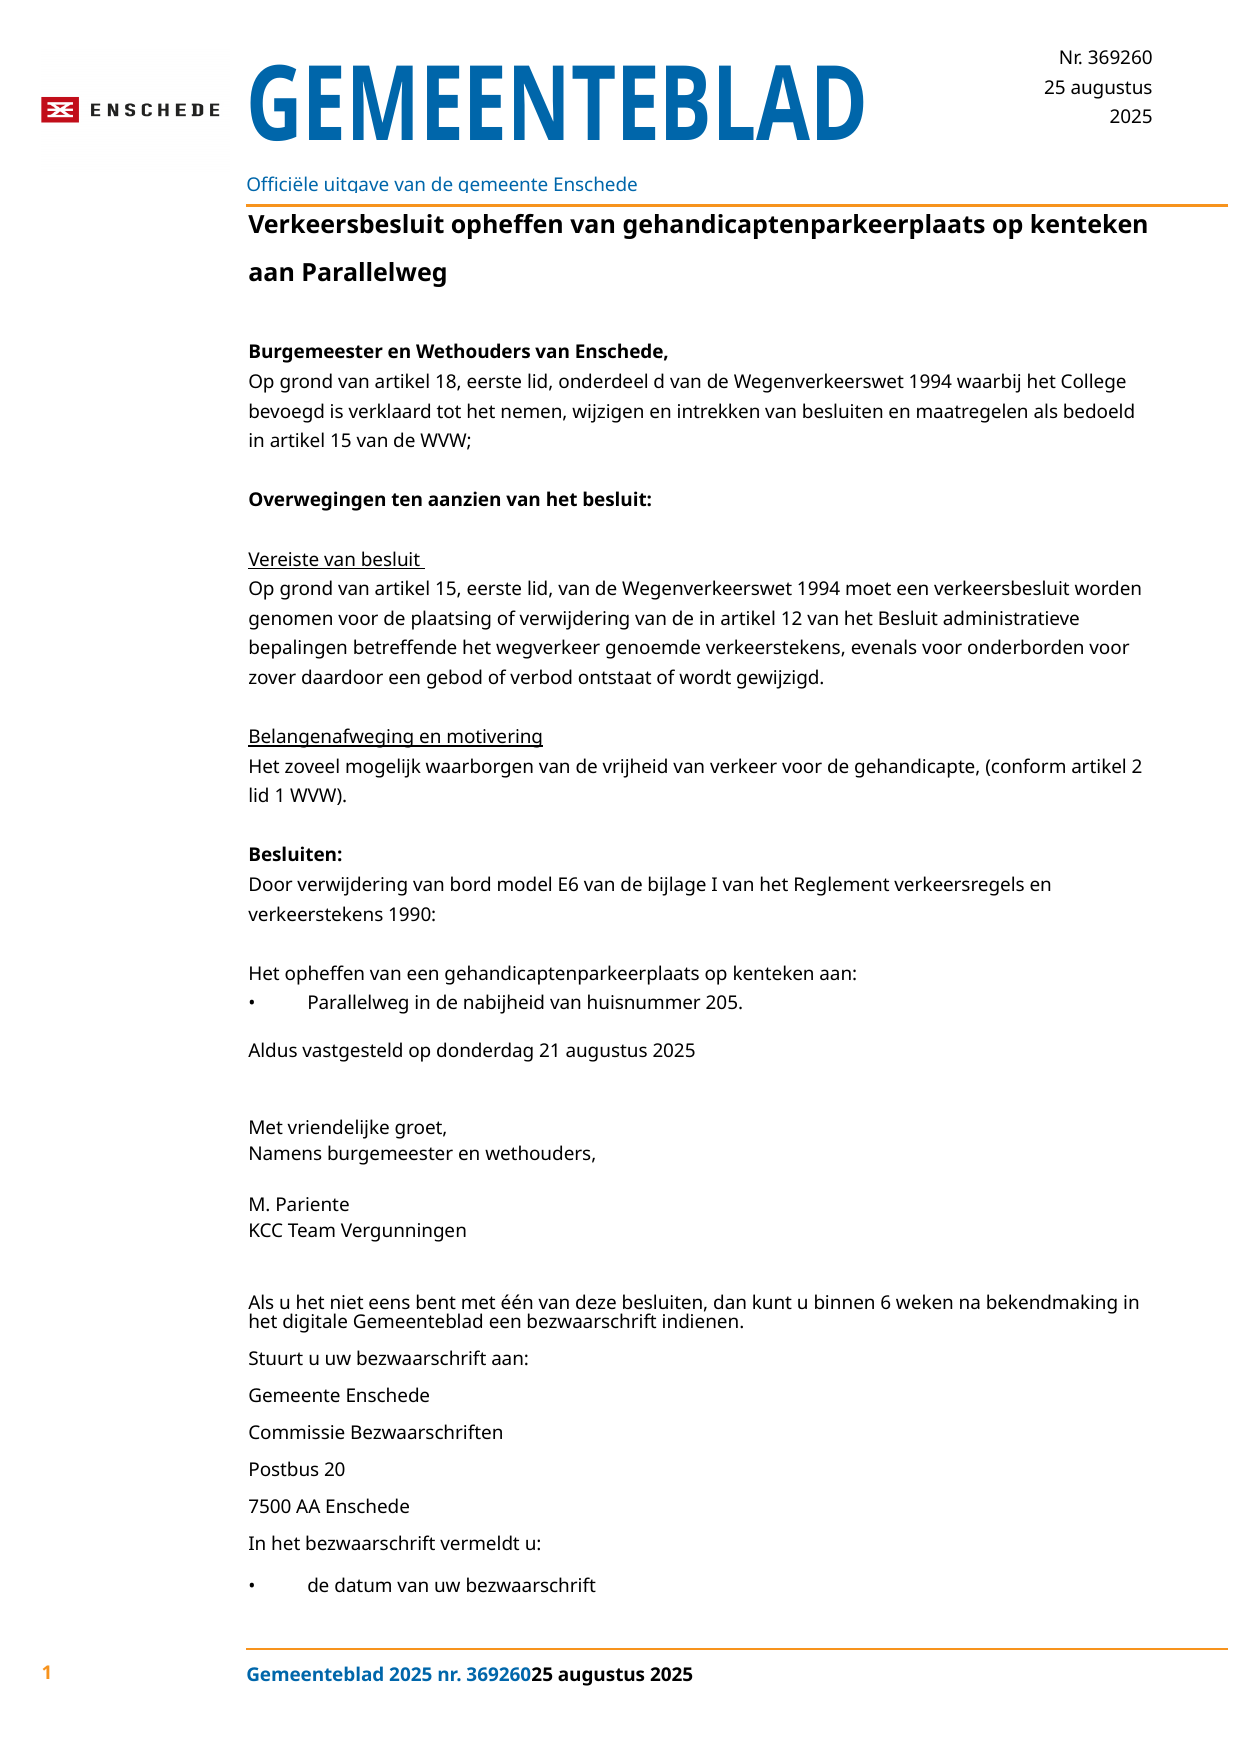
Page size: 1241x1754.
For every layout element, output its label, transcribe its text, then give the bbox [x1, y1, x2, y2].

text Aldus vastgesteld op donderdag 21 augustus 2025 [248, 1037, 1152, 1063]
text Commissie Bezwaarschriften [248, 1424, 1152, 1443]
picture [41, 47, 231, 172]
text Vereiste van besluit [248, 546, 1152, 571]
text Gemeente Enschede [248, 1387, 1152, 1406]
text Verkeersbesluit opheffen van gehandicaptenparkeerplaats op kenteken aan Parallelweg [248, 207, 1152, 288]
text KCC Team Vergunningen [248, 1217, 1152, 1243]
text Postbus 20 [248, 1461, 1152, 1480]
text Het opheffen van een gehandicaptenparkeerplaats op kenteken aan: [248, 960, 1152, 986]
text Door verwijdering van bord model E6 van de bijlage I van het Reglement verkeersregels en verkeerstekens 1990: [248, 871, 1152, 926]
text Besluiten: [248, 842, 1152, 867]
text Op grond van artikel 18, eerste lid, onderdeel d van de Wegenverkeerswet 1994 waarbij het College bevoegd is verklaard tot het nemen, wijzigen en intrekken van besluiten en maatregelen als bedoeld in artikel 15 van de WVW; [248, 368, 1152, 453]
text Burgemeester en Wethouders van Enschede, [248, 339, 1152, 364]
text In het bezwaarschrift vermeldt u: [248, 1535, 1152, 1554]
text 7500 AA Enschede [248, 1498, 1152, 1517]
text Als u het niet eens bent met één van deze besluiten, dan kunt u binnen 6 weken na bekendmaking in het digitale Gemeenteblad een bezwaarschrift indienen. [248, 1294, 1152, 1332]
text Het zoveel mogelijk waarborgen van de vrijheid van verkeer voor de gehandicapte, (conform artikel 2 lid 1 WVW). [248, 753, 1152, 808]
list Parallelweg in de nabijheid van huisnummer 205. [248, 989, 1152, 1015]
list de datum van uw bezwaarschrift [248, 1572, 1152, 1598]
text Namens burgemeester en wethouders, [248, 1140, 1152, 1166]
text Met vriendelijke groet, [248, 1114, 1152, 1140]
text M. Pariente [248, 1192, 1152, 1217]
text Belangenafweging en motivering [248, 723, 1152, 749]
text Stuurt u uw bezwaarschrift aan: [248, 1350, 1152, 1369]
text Op grond van artikel 15, eerste lid, van de Wegenverkeerswet 1994 moet een verkeersbesluit worden genomen voor de plaatsing of verwijdering van de in artikel 12 van het Besluit administratieve bepalingen betreffende het wegverkeer genoemde verkeerstekens, evenals voor onderborden voor zover daardoor een gebod of verbod ontstaat of wordt gewijzigd. [248, 575, 1152, 690]
text Overwegingen ten aanzien van het besluit: [248, 487, 1152, 512]
